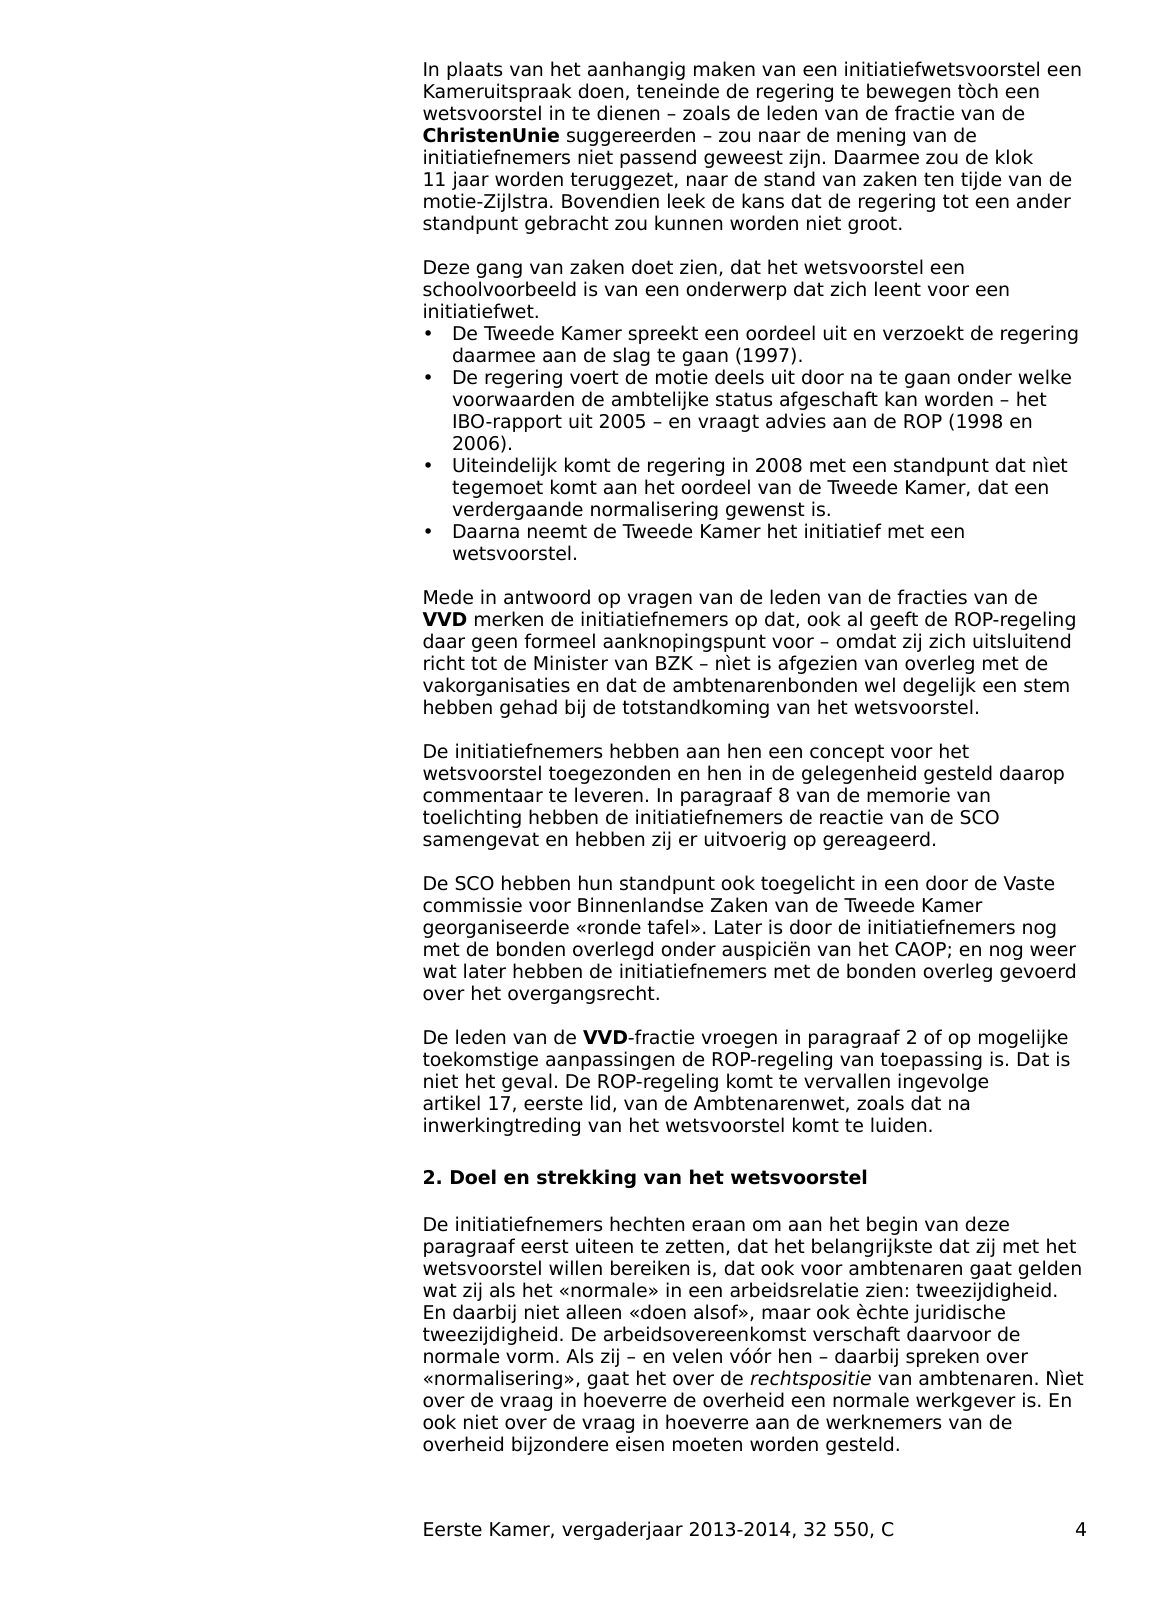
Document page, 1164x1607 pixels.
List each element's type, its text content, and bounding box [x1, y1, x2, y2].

text De initiatiefnemers hechten eraan om aan het begin van deze paragraaf eerst uiteen te zetten, dat het belangrijkste dat zij met het wetsvoorstel willen bereiken is, dat ook voor ambtenaren gaat gelden wat zij als het «normale» in een arbeidsrelatie zien: tweezijdigheid. En daarbij niet alleen «doen alsof», maar ook èchte juridische tweezijdigheid. De arbeidsovereenkomst verschaft daarvoor de normale vorm. Als zij – en velen vóór hen – daarbij spreken over «normalisering», gaat het over de rechtspositie van ambtenaren. Nìet over de vraag in hoeverre de overheid een normale werkgever is. En ook niet over de vraag in hoeverre aan de werknemers van de overheid bijzondere eisen moeten worden gesteld. [422, 1214, 1087, 1456]
text • De regering voert de motie deels uit door na te gaan onder welke voorwaarden de ambtelijke status afgeschaft kan worden – het IBO-rapport uit 2005 – en vraagt advies aan de ROP (1998 en 2006). [422, 367, 1087, 455]
text De leden van de VVD-fractie vroegen in paragraaf 2 of op mogelijke toekomstige aanpassingen de ROP-regeling van toepassing is. Dat is niet het geval. De ROP-regeling komt te vervallen ingevolge artikel 17, eerste lid, van de Ambtenarenwet, zoals dat na inwerkingtreding van het wetsvoorstel komt te luiden. [422, 1027, 1087, 1137]
text • Uiteindelijk komt de regering in 2008 met een standpunt dat nìet tegemoet komt aan het oordeel van de Tweede Kamer, dat een verdergaande normalisering gewenst is. [422, 455, 1087, 521]
subtitle 2. Doel en strekking van het wetsvoorstel [422, 1167, 1087, 1189]
text Deze gang van zaken doet zien, dat het wetsvoorstel een schoolvoorbeeld is van een onderwerp dat zich leent voor een initiatiefwet. [422, 257, 1087, 323]
text • De Tweede Kamer spreekt een oordeel uit en verzoekt de regering daarmee aan de slag te gaan (1997). [422, 323, 1087, 367]
text In plaats van het aanhangig maken van een initiatiefwetsvoorstel een Kameruitspraak doen, teneinde de regering te bewegen tòch een wetsvoorstel in te dienen – zoals de leden van de fractie van de ChristenUnie suggereerden – zou naar de mening van de initiatiefnemers niet passend geweest zijn. Daarmee zou de klok 11 jaar worden teruggezet, naar de stand van zaken ten tijde van de motie-Zijlstra. Bovendien leek de kans dat de regering tot een ander standpunt gebracht zou kunnen worden niet groot. [422, 59, 1087, 235]
text De SCO hebben hun standpunt ook toegelicht in een door de Vaste commissie voor Binnenlandse Zaken van de Tweede Kamer georganiseerde «ronde tafel». Later is door de initiatiefnemers nog met de bonden overlegd onder auspiciën van het CAOP; en nog weer wat later hebben de initiatiefnemers met de bonden overleg gevoerd over het overgangsrecht. [422, 873, 1087, 1005]
text De initiatiefnemers hebben aan hen een concept voor het wetsvoorstel toegezonden en hen in de gelegenheid gesteld daarop commentaar te leveren. In paragraaf 8 van de memorie van toelichting hebben de initiatiefnemers de reactie van de SCO samengevat en hebben zij er uitvoerig op gereageerd. [422, 741, 1087, 851]
text • Daarna neemt de Tweede Kamer het initiatief met een wetsvoorstel. [422, 521, 1087, 565]
text Mede in antwoord op vragen van de leden van de fracties van de VVD merken de initiatiefnemers op dat, ook al geeft de ROP-regeling daar geen formeel aanknopingspunt voor – omdat zij zich uitsluitend richt tot de Minister van BZK – nìet is afgezien van overleg met de vakorganisaties en dat de ambtenarenbonden wel degelijk een stem hebben gehad bij de totstandkoming van het wetsvoorstel. [422, 587, 1087, 719]
